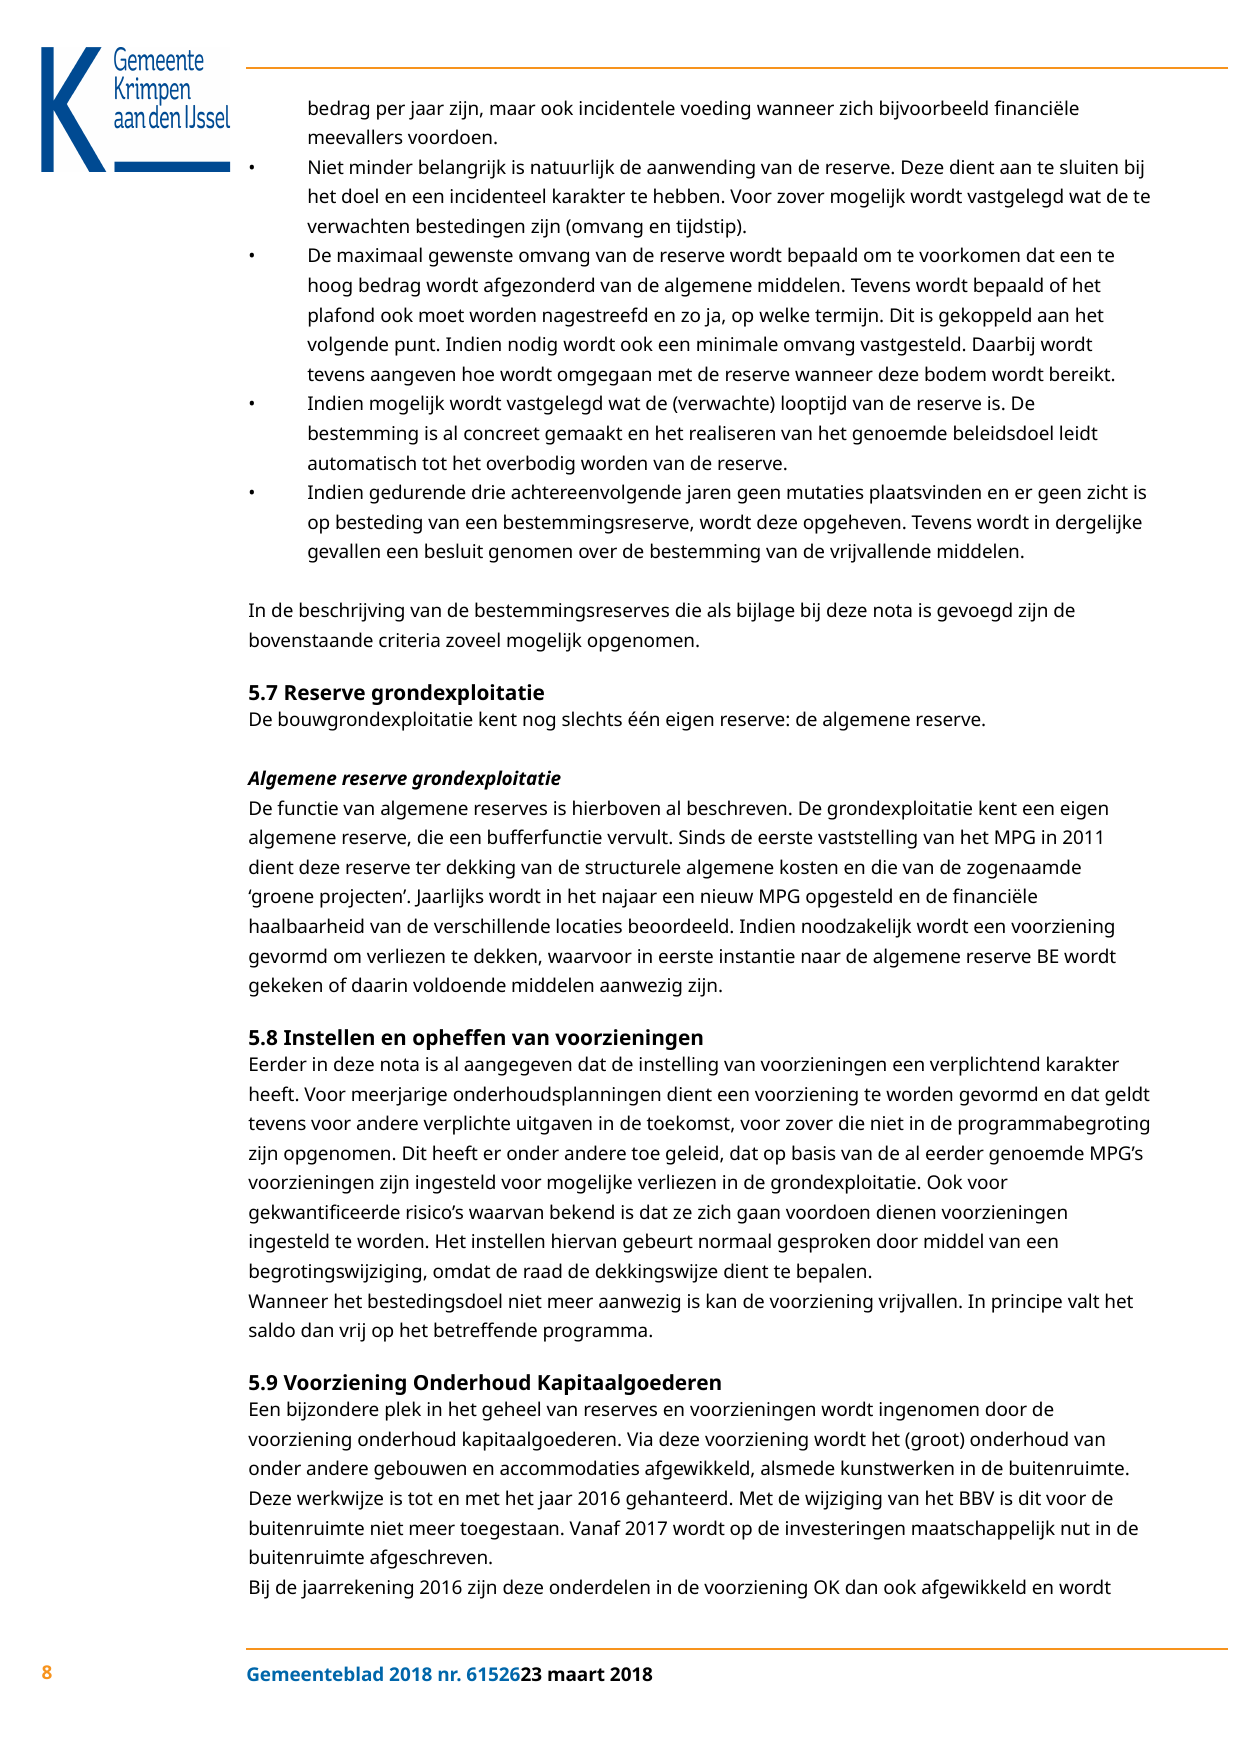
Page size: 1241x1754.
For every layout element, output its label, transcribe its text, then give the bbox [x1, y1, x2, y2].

list Indien gedurende drie achtereenvolgende jaren geen mutaties plaatsvinden en er geen zicht is op besteding van een bestemmingsreserve, wordt deze opgeheven. Tevens wordt in dergelijke gevallen een besluit genomen over de bestemming van de vrijvallende middelen. [248, 479, 1152, 564]
text 5.9 Voorziening Onderhoud Kapitaalgoederen [248, 1368, 1152, 1396]
text Bij de jaarrekening 2016 zijn deze onderdelen in de voorziening OK dan ook afgewikkeld en wordt [248, 1574, 1152, 1599]
text De functie van algemene reserves is hierboven al beschreven. De grondexploitatie kent een eigen algemene reserve, die een bufferfunctie vervult. Sinds de eerste vaststelling van het MPG in 2011 dient deze reserve ter dekking van de structurele algemene kosten en die van de zogenaamde ‘groene projecten’. Jaarlijks wordt in het najaar een nieuw MPG opgesteld en de financiële haalbaarheid van de verschillende locaties beoordeeld. Indien noodzakelijk wordt een voorziening gevormd om verliezen te dekken, waarvoor in eerste instantie naar de algemene reserve BE wordt gekeken of daarin voldoende middelen aanwezig zijn. [248, 795, 1152, 998]
text Deze werkwijze is tot en met het jaar 2016 gehanteerd. Met de wijziging van het BBV is dit voor de buitenruimte niet meer toegestaan. Vanaf 2017 wordt op de investeringen maatschappelijk nut in de buitenruimte afgeschreven. [248, 1485, 1152, 1570]
list Niet minder belangrijk is natuurlijk de aanwending van de reserve. Deze dient aan te sluiten bij het doel en een incidenteel karakter te hebben. Voor zover mogelijk wordt vastgelegd wat de te verwachten bestedingen zijn (omvang en tijdstip). [248, 154, 1152, 239]
list De maximaal gewenste omvang van de reserve wordt bepaald om te voorkomen dat een te hoog bedrag wordt afgezonderd van de algemene middelen. Tevens wordt bepaald of het plafond ook moet worden nagestreefd en zo ja, op welke termijn. Dit is gekoppeld aan het volgende punt. Indien nodig wordt ook een minimale omvang vastgesteld. Daarbij wordt tevens aangeven hoe wordt omgegaan met de reserve wanneer deze bodem wordt bereikt. [248, 243, 1152, 387]
text 5.7 Reserve grondexploitatie [248, 678, 1152, 706]
text Eerder in deze nota is al aangegeven dat de instelling van voorzieningen een verplichtend karakter heeft. Voor meerjarige onderhoudsplanningen dient een voorziening te worden gevormd en dat geldt tevens voor andere verplichte uitgaven in de toekomst, voor zover die niet in de programmabegroting zijn opgenomen. Dit heeft er onder andere toe geleid, dat op basis van de al eerder genoemde MPG’s voorzieningen zijn ingesteld voor mogelijke verliezen in de grondexploitatie. Ook voor gekwantificeerde risico’s waarvan bekend is dat ze zich gaan voordoen dienen voorzieningen ingesteld te worden. Het instellen hiervan gebeurt normaal gesproken door middel van een begrotingswijziging, omdat de raad de dekkingswijze dient te bepalen. [248, 1051, 1152, 1284]
text Algemene reserve grondexploitatie [248, 765, 1152, 791]
text In de beschrijving van de bestemmingsreserves die als bijlage bij deze nota is gevoegd zijn de bovenstaande criteria zoveel mogelijk opgenomen. [248, 598, 1152, 653]
list bedrag per jaar zijn, maar ook incidentele voeding wanneer zich bijvoorbeeld financiële meevallers voordoen. [248, 95, 1152, 150]
text Een bijzondere plek in het geheel van reserves en voorzieningen wordt ingenomen door de voorziening onderhoud kapitaalgoederen. Via deze voorziening wordt het (groot) onderhoud van onder andere gebouwen en accommodaties afgewikkeld, alsmede kunstwerken in de buitenruimte. [248, 1396, 1152, 1481]
text Wanneer het bestedingsdoel niet meer aanwezig is kan de voorziening vrijvallen. In principe valt het saldo dan vrij op het betreffende programma. [248, 1288, 1152, 1343]
picture [41, 47, 231, 172]
text De bouwgrondexploitatie kent nog slechts één eigen reserve: de algemene reserve. [248, 706, 1152, 732]
text 5.8 Instellen en opheffen van voorzieningen [248, 1023, 1152, 1051]
list Indien mogelijk wordt vastgelegd wat de (verwachte) looptijd van de reserve is. De bestemming is al concreet gemaakt en het realiseren van het genoemde beleidsdoel leidt automatisch tot het overbodig worden van de reserve. [248, 391, 1152, 476]
